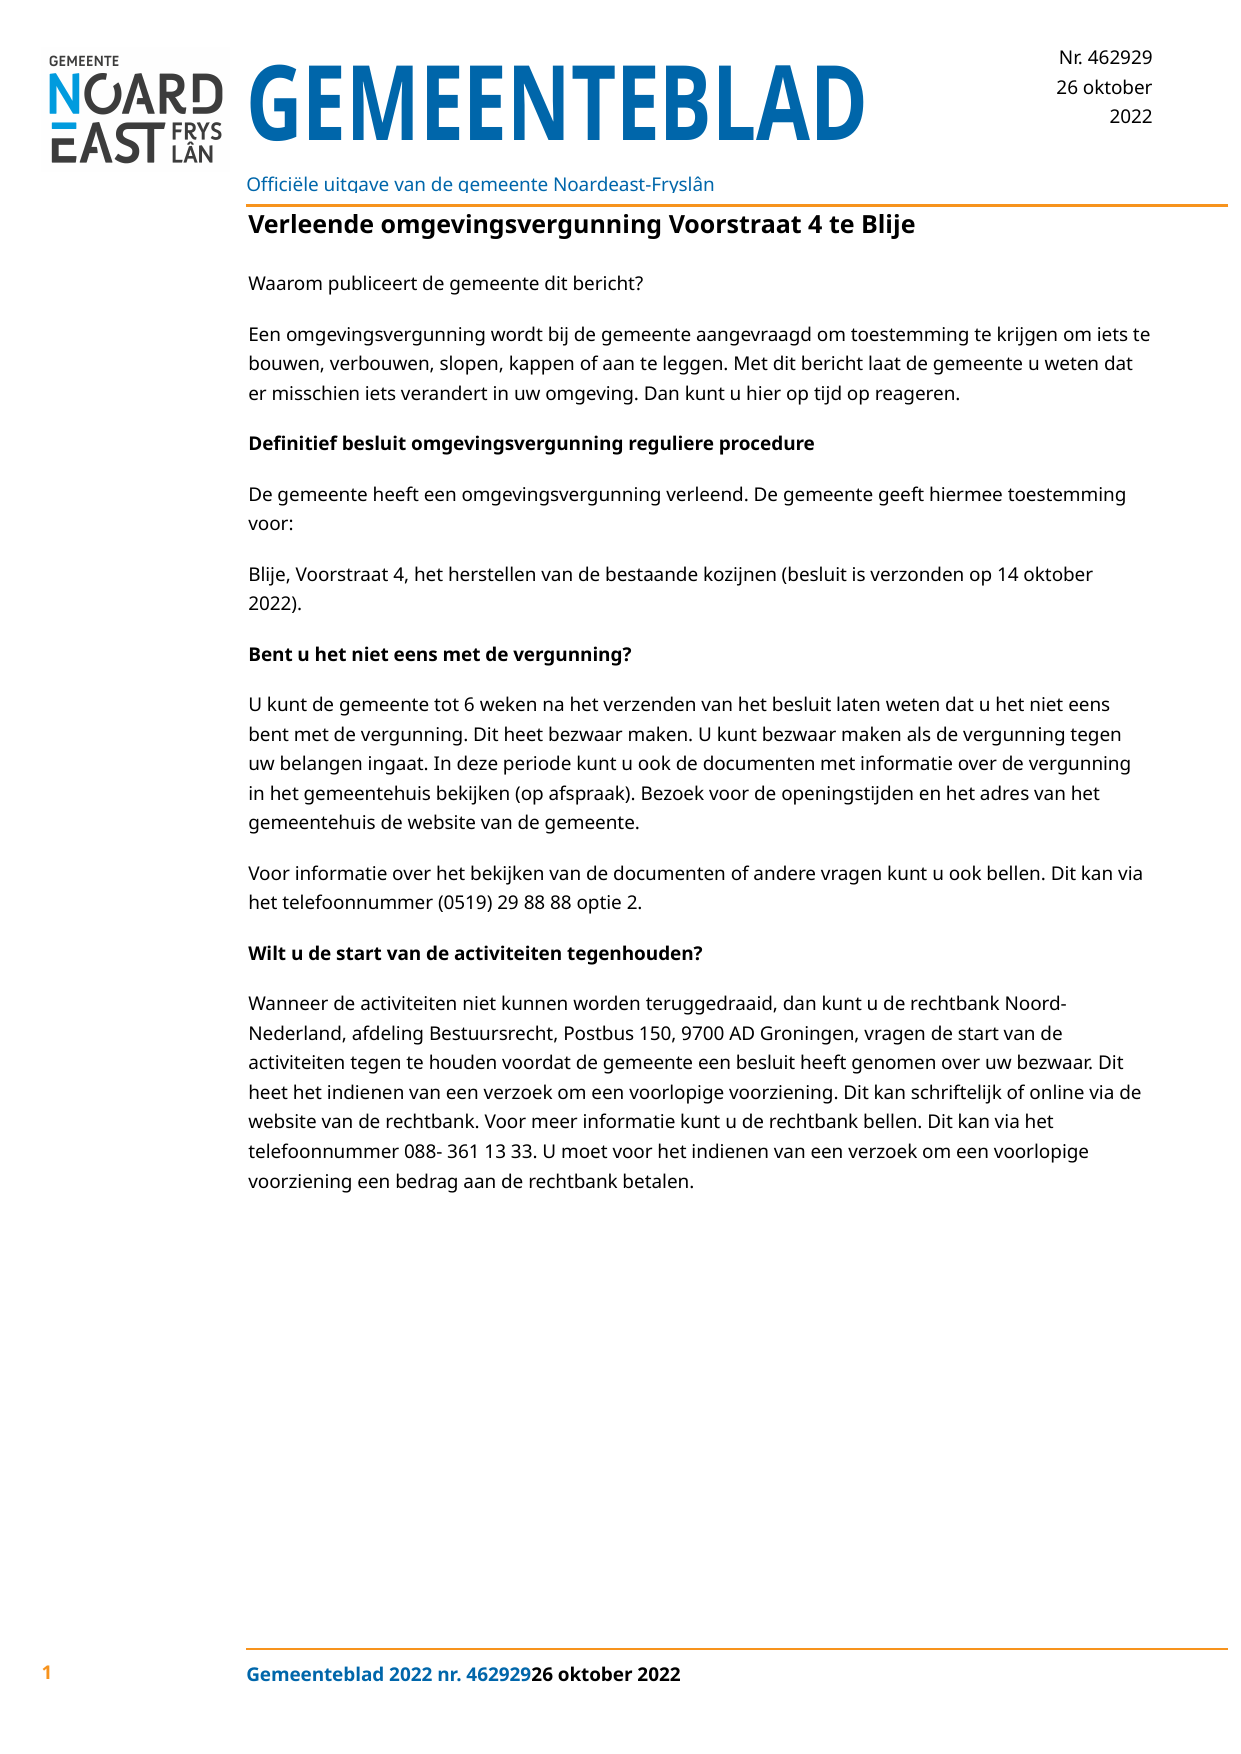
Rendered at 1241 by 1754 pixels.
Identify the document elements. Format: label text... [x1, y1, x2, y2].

text Verleende omgevingsvergunning Voorstraat 4 te Blije [248, 207, 1152, 241]
text De gemeente heeft een omgevingsvergunning verleend. De gemeente geeft hiermee toestemming voor: [248, 481, 1152, 536]
text Voor informatie over het bekijken van de documenten of andere vragen kunt u ook bellen. Dit kan via het telefoonnummer (0519) 29 88 88 optie 2. [248, 860, 1152, 915]
text Waarom publiceert de gemeente dit bericht? [248, 270, 1152, 296]
text Definitief besluit omgevingsvergunning reguliere procedure [248, 430, 1152, 456]
text Wanneer de activiteiten niet kunnen worden teruggedraaid, dan kunt u de rechtbank Noord-Nederland, afdeling Bestuursrecht, Postbus 150, 9700 AD Groningen, vragen de start van de activiteiten tegen te houden voordat de gemeente een besluit heeft genomen over uw bezwaar. Dit heet het indienen van een verzoek om een voorlopige voorziening. Dit kan schriftelijk of online via de website van de rechtbank. Voor meer informatie kunt u de rechtbank bellen. Dit kan via het telefoonnummer 088- 361 13 33. U moet voor het indienen van een verzoek om een voorlopige voorziening een bedrag aan de rechtbank betalen. [248, 990, 1152, 1193]
text Een omgevingsvergunning wordt bij de gemeente aangevraagd om toestemming te krijgen om iets te bouwen, verbouwen, slopen, kappen of aan te leggen. Met dit bericht laat de gemeente u weten dat er misschien iets verandert in uw omgeving. Dan kunt u hier op tijd op reageren. [248, 321, 1152, 406]
text Blije, Voorstraat 4, het herstellen van de bestaande kozijnen (besluit is verzonden op 14 oktober 2022). [248, 561, 1152, 616]
text Bent u het niet eens met de vergunning? [248, 641, 1152, 666]
text Wilt u de start van de activiteiten tegenhouden? [248, 940, 1152, 966]
text U kunt de gemeente tot 6 weken na het verzenden van het besluit laten weten dat u het niet eens bent met de vergunning. Dit heet bezwaar maken. U kunt bezwaar maken als de vergunning tegen uw belangen ingaat. In deze periode kunt u ook de documenten met informatie over de vergunning in het gemeentehuis bekijken (op afspraak). Bezoek voor de openingstijden en het adres van het gemeentehuis de website van de gemeente. [248, 691, 1152, 835]
picture [41, 47, 231, 172]
